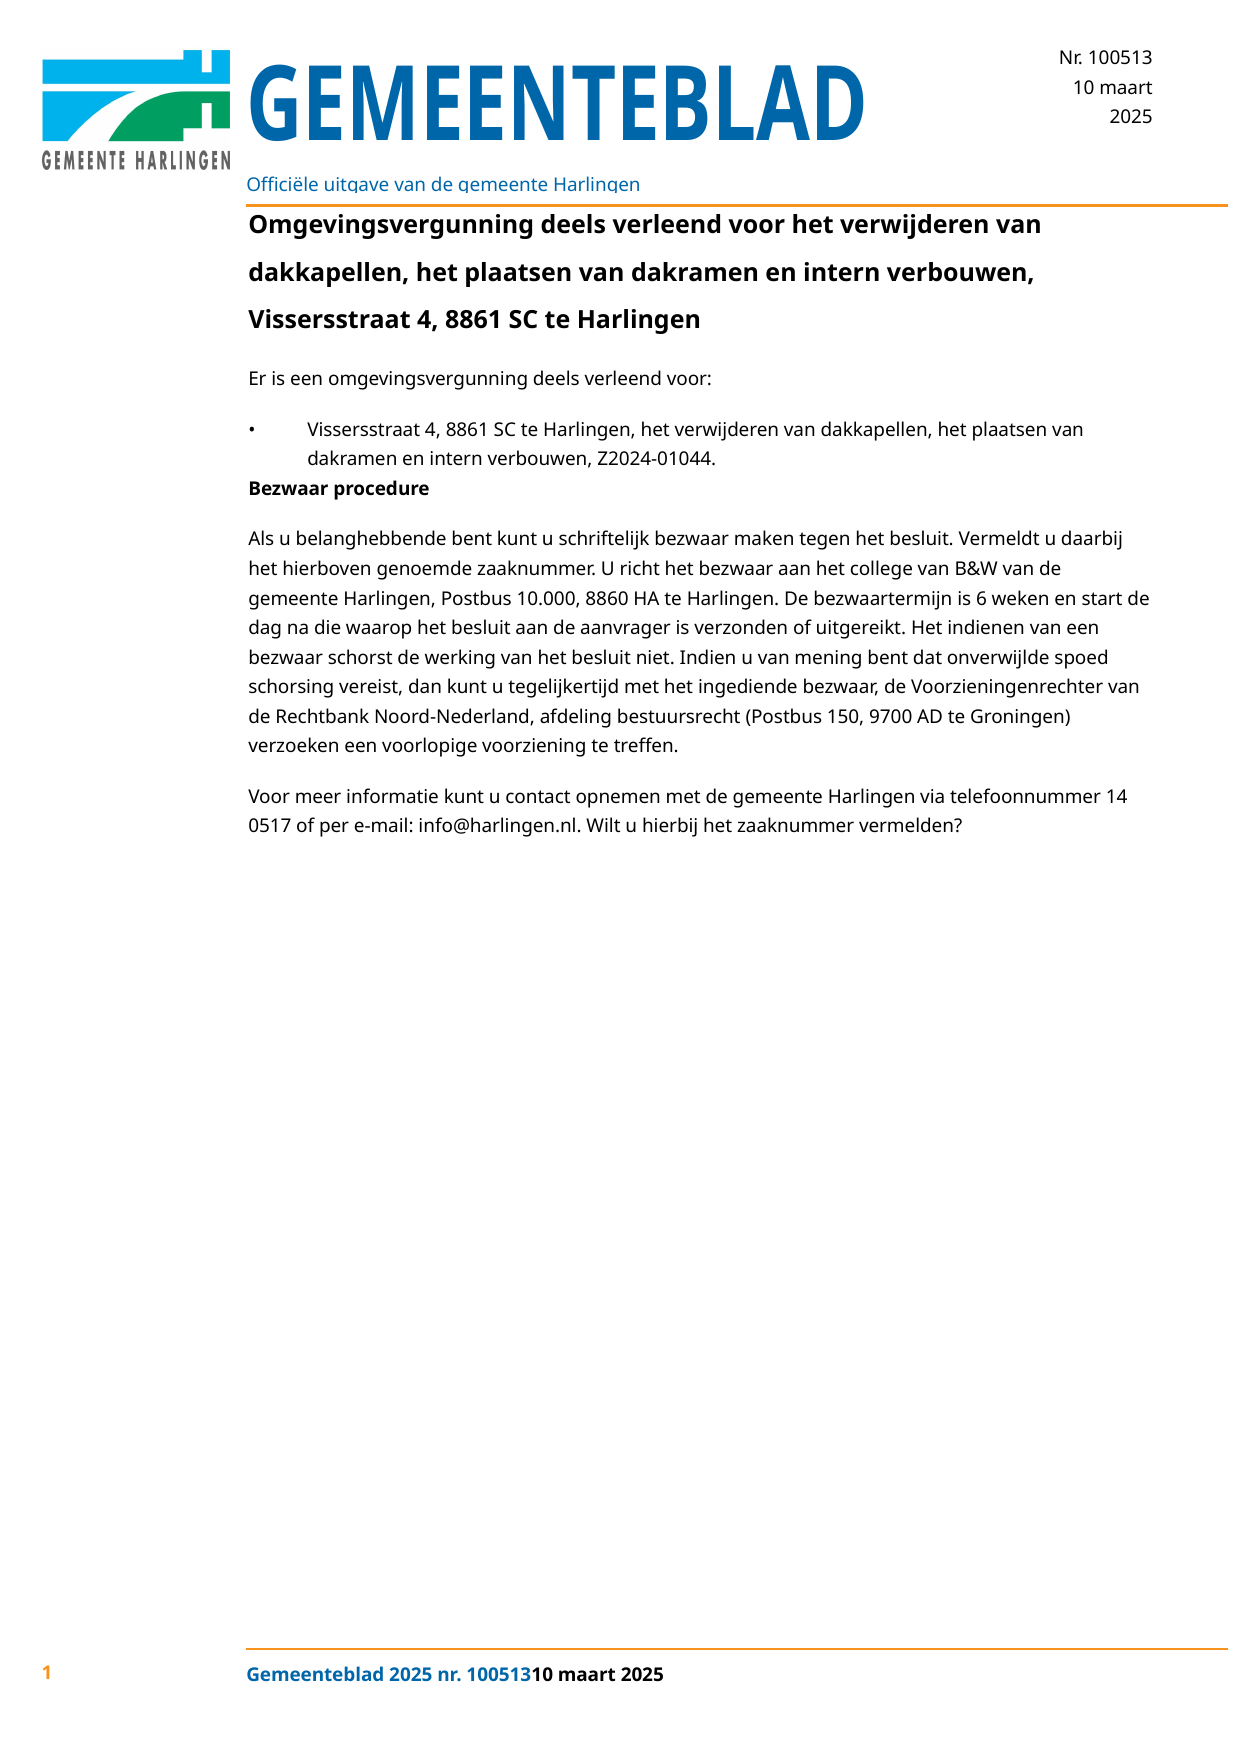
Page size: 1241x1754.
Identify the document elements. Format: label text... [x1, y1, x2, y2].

text Omgevingsvergunning deels verleend voor het verwijderen van dakkapellen, het plaatsen van dakramen en intern verbouwen, Vissersstraat 4, 8861 SC te Harlingen [248, 207, 1152, 336]
picture [41, 47, 231, 172]
list Vissersstraat 4, 8861 SC te Harlingen, het verwijderen van dakkapellen, het plaatsen van dakramen en intern verbouwen, Z2024-01044. [248, 416, 1152, 471]
text Bezwaar procedure [248, 475, 1152, 501]
text Er is een omgevingsvergunning deels verleend voor: [248, 366, 1152, 391]
text Als u belanghebbende bent kunt u schriftelijk bezwaar maken tegen het besluit. Vermeldt u daarbij het hierboven genoemde zaaknummer. U richt het bezwaar aan het college van B&W van de gemeente Harlingen, Postbus 10.000, 8860 HA te Harlingen. De bezwaartermijn is 6 weken en start de dag na die waarop het besluit aan de aanvrager is verzonden of uitgereikt. Het indienen van een bezwaar schorst de werking van het besluit niet. Indien u van mening bent dat onverwijlde spoed schorsing vereist, dan kunt u tegelijkertijd met het ingediende bezwaar, de Voorzieningenrechter van de Rechtbank Noord-Nederland, afdeling bestuursrecht (Postbus 150, 9700 AD te Groningen) verzoeken een voorlopige voorziening te treffen. [248, 526, 1152, 758]
text Voor meer informatie kunt u contact opnemen met de gemeente Harlingen via telefoonnummer 14 0517 of per e-mail: info@harlingen.nl. Wilt u hierbij het zaaknummer vermelden? [248, 783, 1152, 838]
